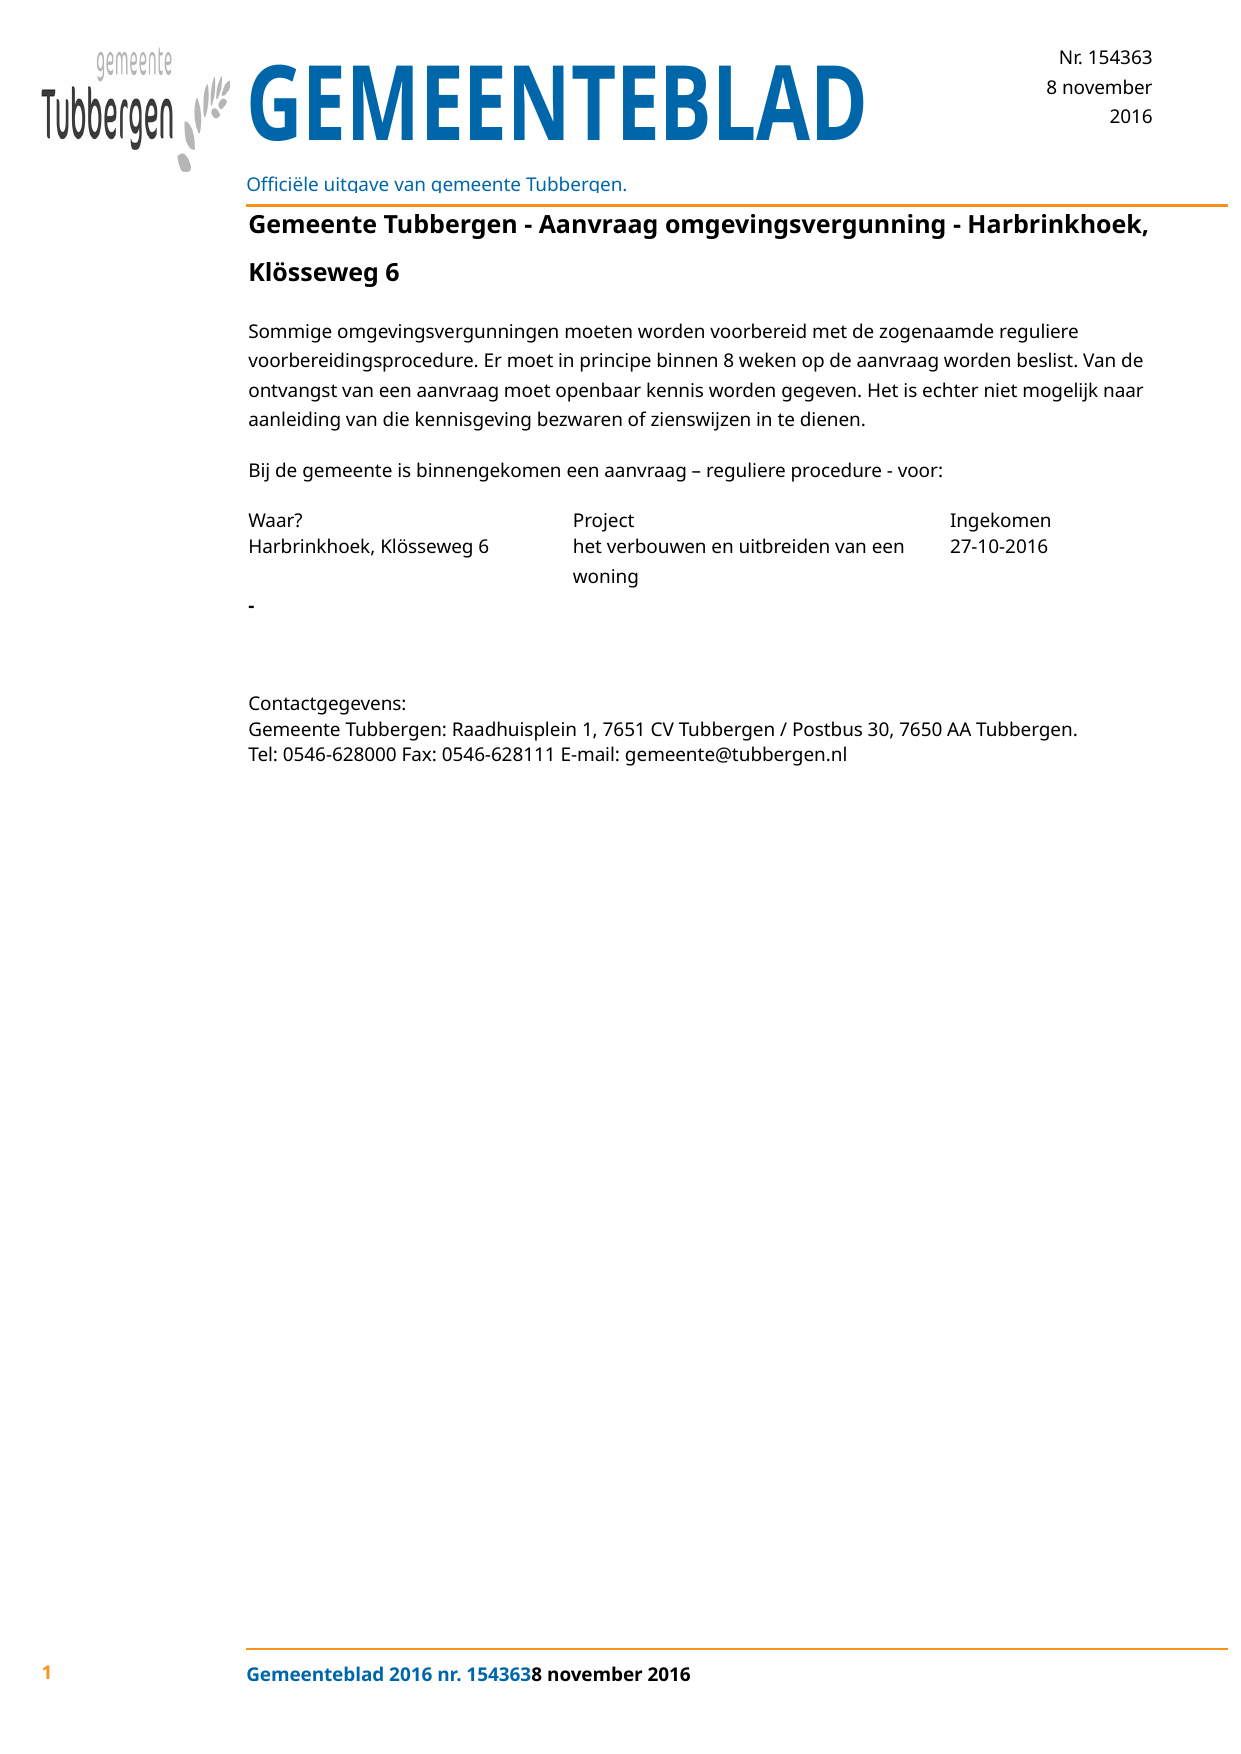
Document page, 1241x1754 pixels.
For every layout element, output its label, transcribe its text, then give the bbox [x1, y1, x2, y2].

table_header Ingekomen [950, 508, 1152, 533]
text - [248, 592, 1152, 618]
table_cell het verbouwen en uitbreiden van een woning [573, 533, 950, 589]
text Contactgegevens: [248, 690, 1152, 716]
text Tel: 0546-628000 Fax: 0546-628111 E-mail: gemeente@tubbergen.nl [248, 742, 1152, 767]
text Sommige omgevingsvergunningen moeten worden voorbereid met de zogenaamde reguliere voorbereidingsprocedure. Er moet in principe binnen 8 weken op de aanvraag worden beslist. Van de ontvangst van een aanvraag moet openbaar kennis worden gegeven. Het is echter niet mogelijk naar aanleiding van die kennisgeving bezwaren of zienswijzen in te dienen. [248, 318, 1152, 432]
table_header Waar? [248, 508, 573, 533]
text Gemeente Tubbergen: Raadhuisplein 1, 7651 CV Tubbergen / Postbus 30, 7650 AA Tubbergen. [248, 716, 1152, 742]
text Bij de gemeente is binnengekomen een aanvraag – reguliere procedure - voor: [248, 457, 1152, 483]
table_header Project [573, 508, 950, 533]
table_cell 27-10-2016 [950, 533, 1152, 589]
table_cell Harbrinkhoek, Klösseweg 6 [248, 533, 573, 589]
text Gemeente Tubbergen - Aanvraag omgevingsvergunning - Harbrinkhoek, Klösseweg 6 [248, 207, 1152, 288]
picture [41, 47, 231, 172]
